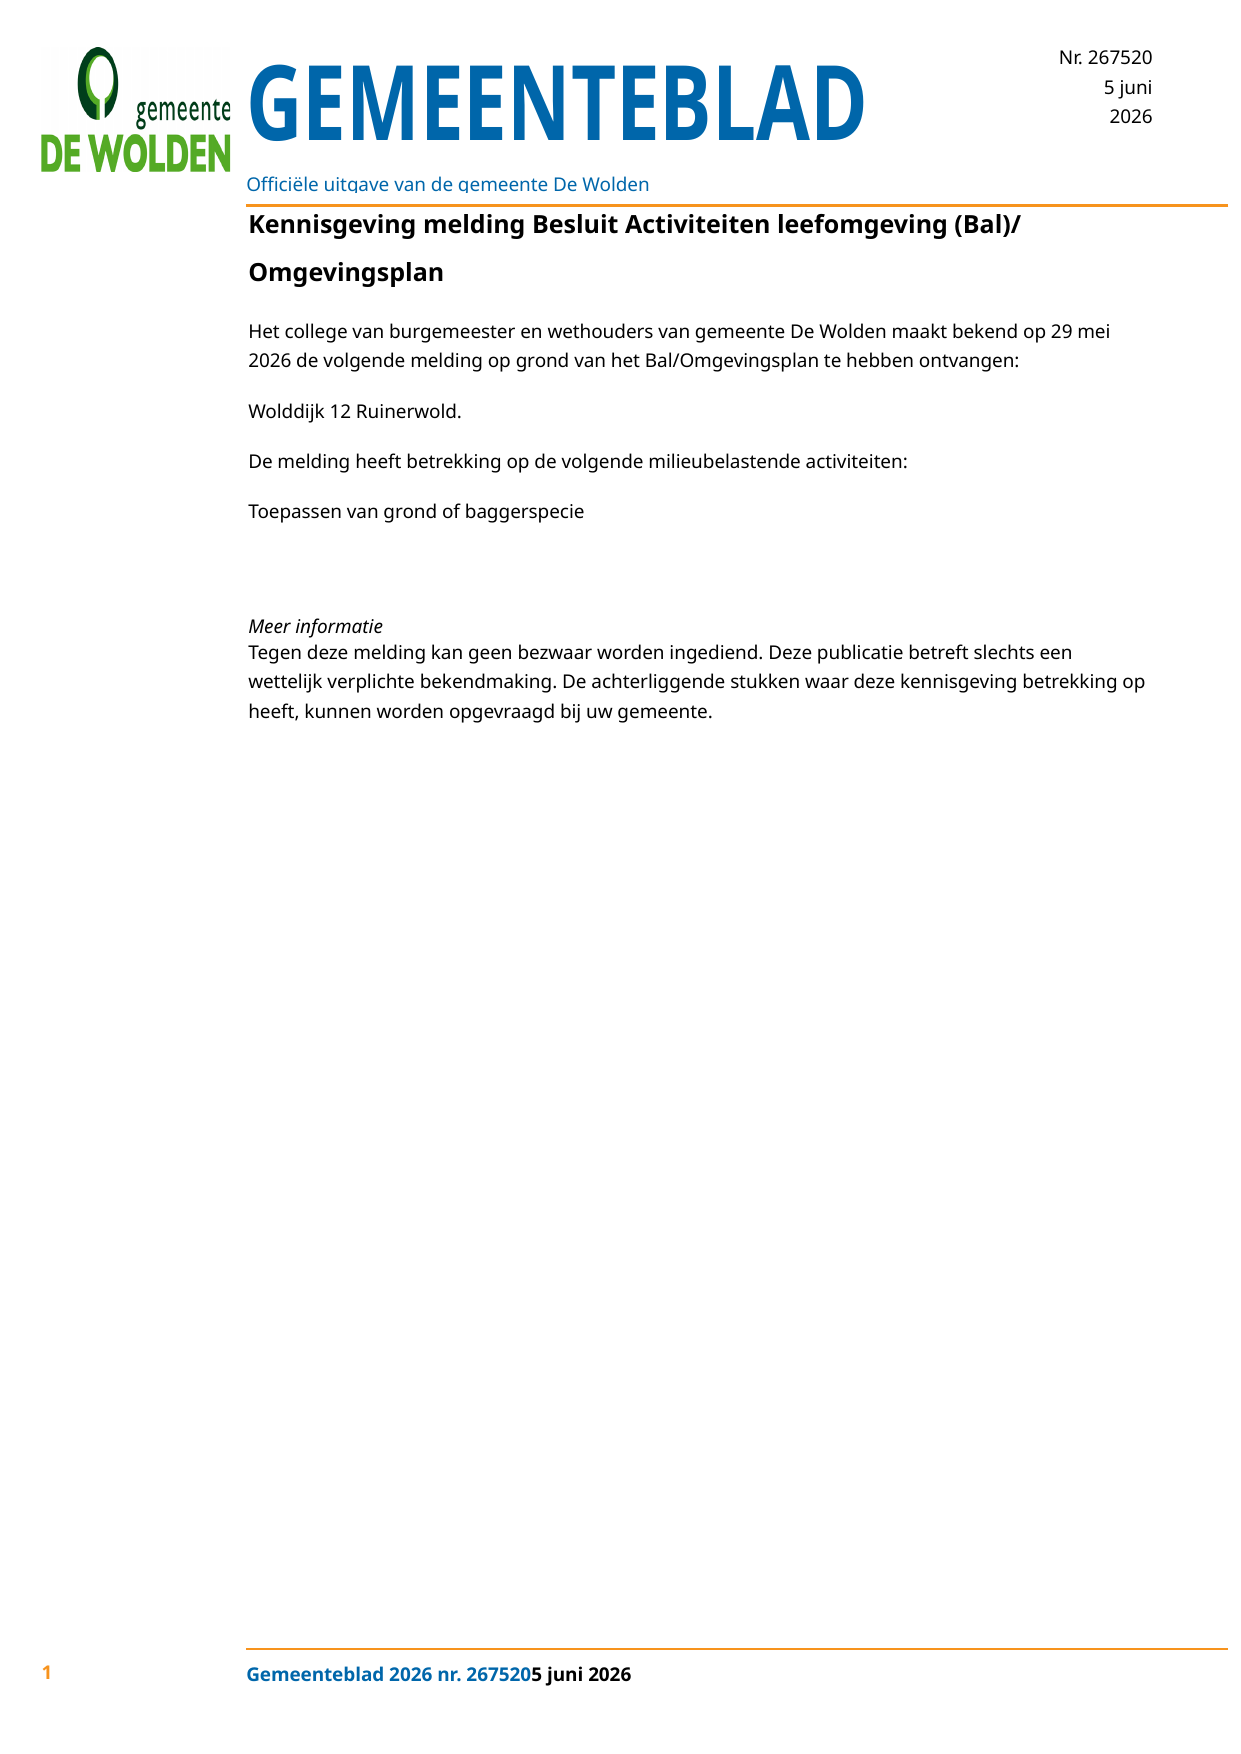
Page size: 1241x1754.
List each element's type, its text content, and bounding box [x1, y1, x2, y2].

text Tegen deze melding kan geen bezwaar worden ingediend. Deze publicatie betreft slechts een wettelijk verplichte bekendmaking. De achterliggende stukken waar deze kennisgeving betrekking op heeft, kunnen worden opgevraagd bij uw gemeente. [248, 639, 1152, 724]
text Toepassen van grond of baggerspecie [248, 499, 1152, 524]
picture [41, 47, 231, 172]
text Meer informatie [248, 613, 1152, 639]
text De melding heeft betrekking op de volgende milieubelastende activiteiten: [248, 448, 1152, 474]
text Het college van burgemeester en wethouders van gemeente De Wolden maakt bekend op 29 mei 2026 de volgende melding op grond van het Bal/Omgevingsplan te hebben ontvangen: [248, 318, 1152, 373]
text Kennisgeving melding Besluit Activiteiten leefomgeving (Bal)/ Omgevingsplan [248, 207, 1152, 288]
text Wolddijk 12 Ruinerwold. [248, 398, 1152, 424]
